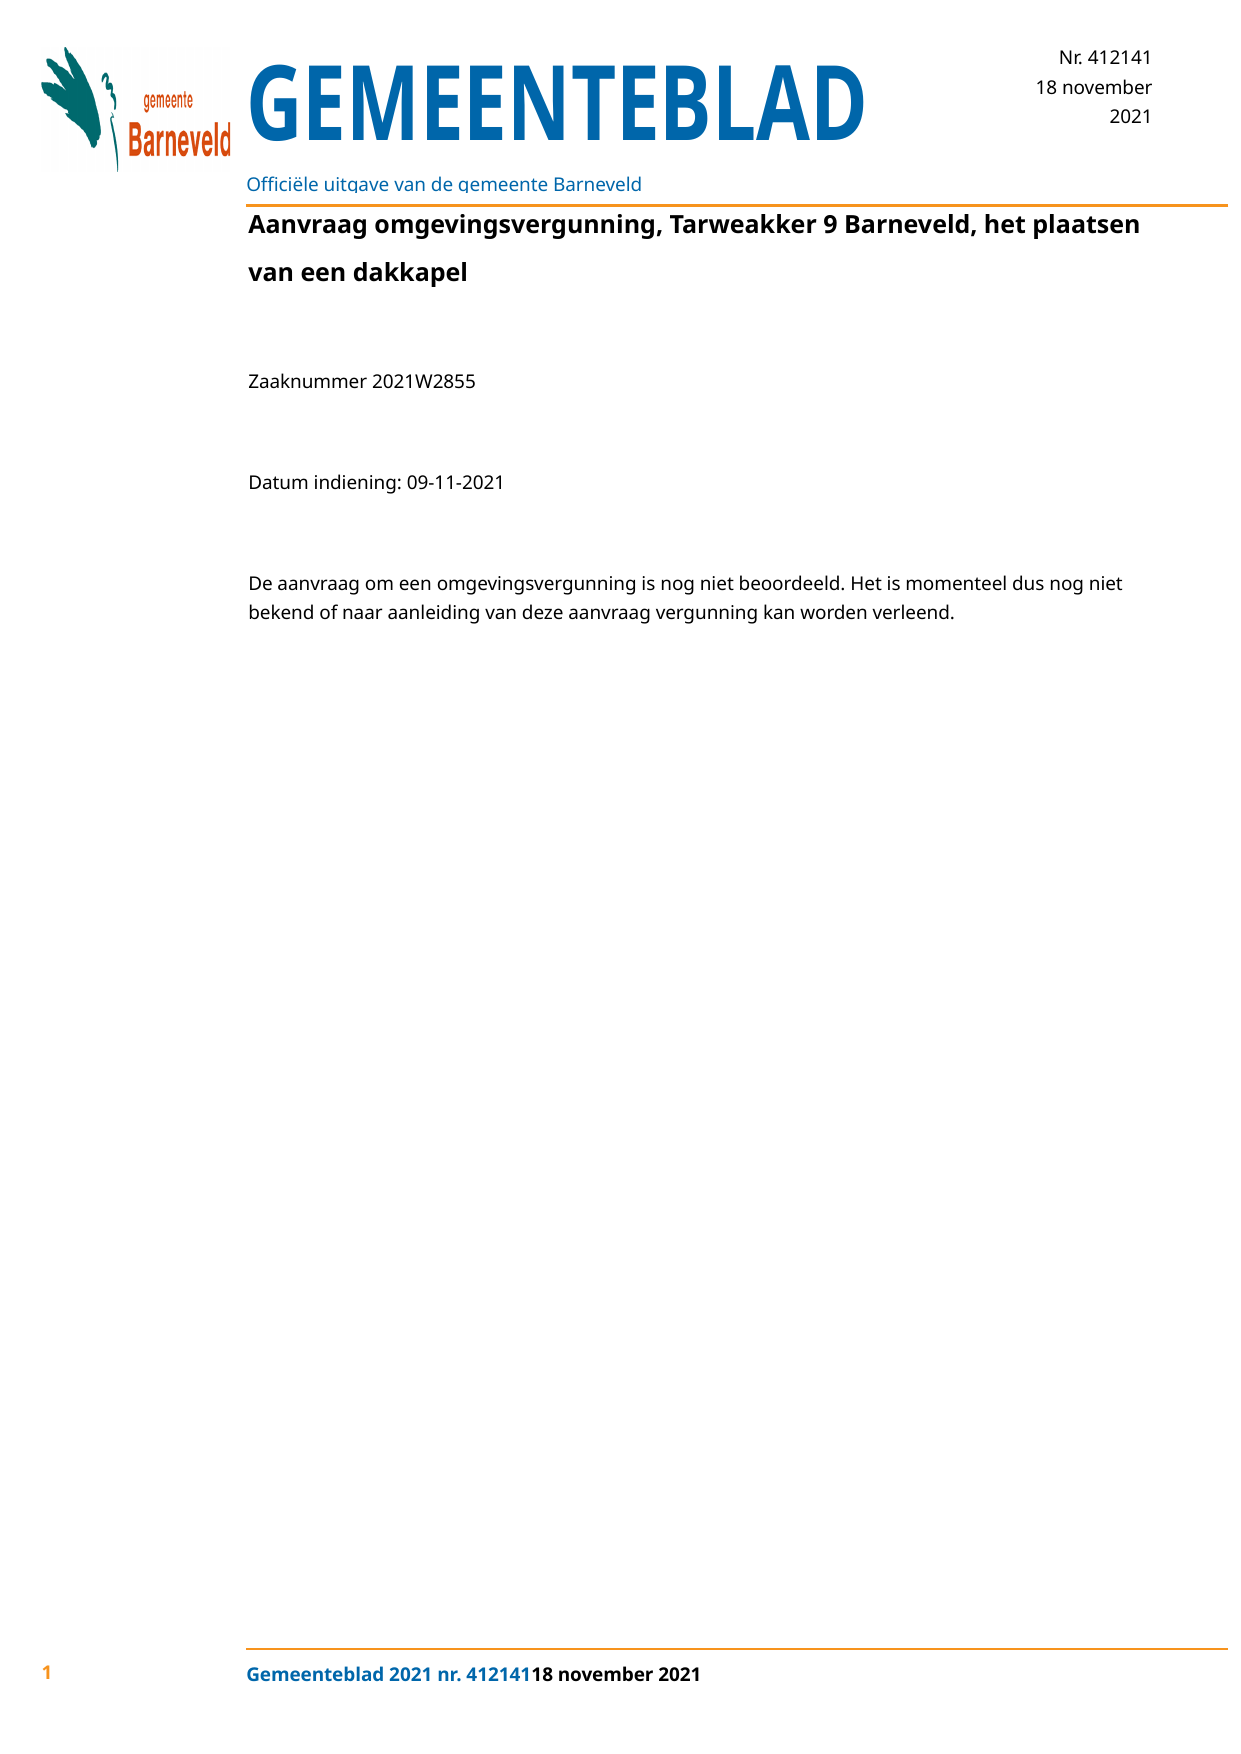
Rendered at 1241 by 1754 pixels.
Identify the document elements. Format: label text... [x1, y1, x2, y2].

text Aanvraag omgevingsvergunning, Tarweakker 9 Barneveld, het plaatsen van een dakkapel [248, 207, 1152, 288]
picture [41, 47, 231, 172]
text Datum indiening: 09-11-2021 [248, 469, 1152, 495]
text De aanvraag om een omgevingsvergunning is nog niet beoordeeld. Het is momenteel dus nog niet bekend of naar aanleiding van deze aanvraag vergunning kan worden verleend. [248, 570, 1152, 625]
text Zaaknummer 2021W2855 [248, 368, 1152, 394]
